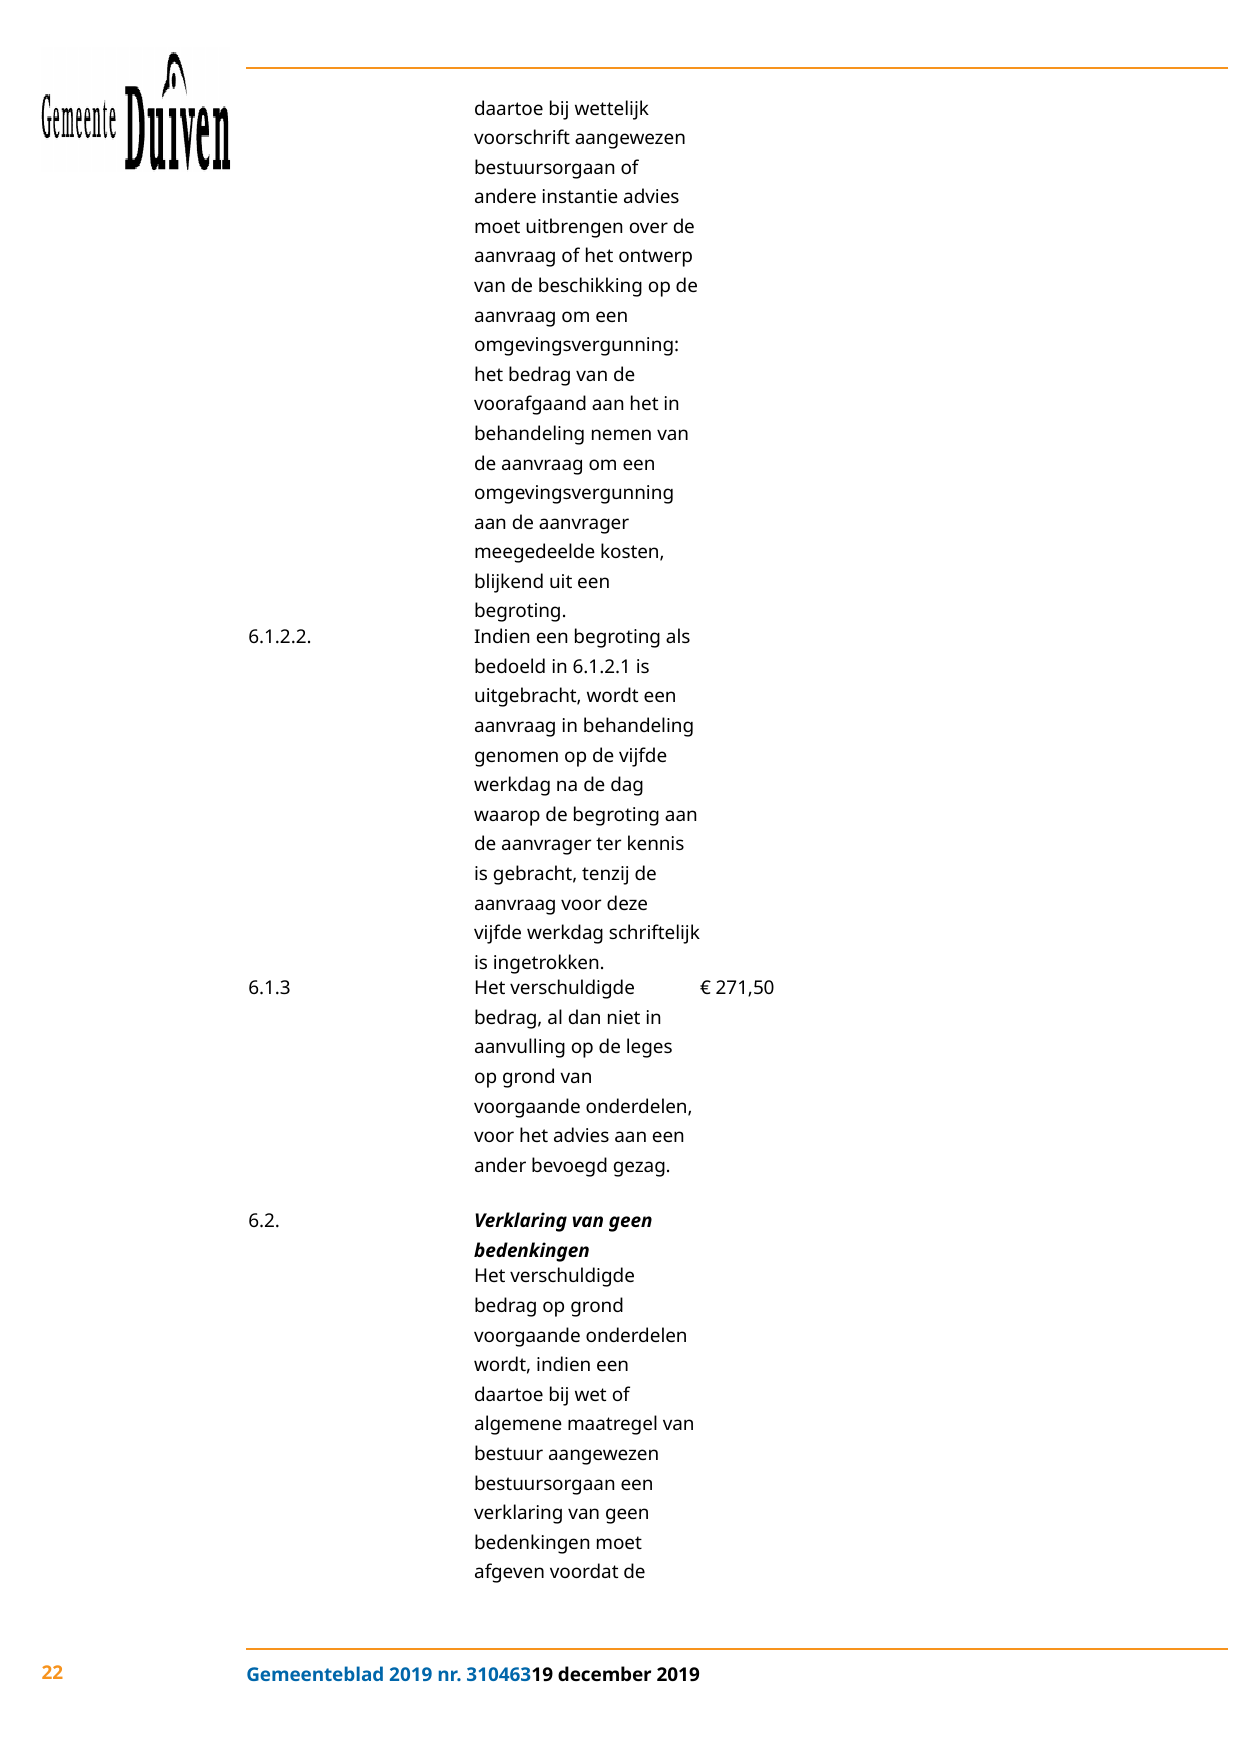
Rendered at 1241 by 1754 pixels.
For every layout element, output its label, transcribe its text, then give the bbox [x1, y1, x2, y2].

table_cell 6.1.3 [248, 975, 474, 1207]
table_cell Verklaring van geen bedenkingen [474, 1208, 700, 1263]
table_cell [700, 95, 926, 623]
table_cell [248, 1263, 474, 1584]
table_cell [700, 624, 926, 974]
table_cell Het verschuldigde bedrag op grond voorgaande onderdelen wordt, indien een daartoe bij wet of algemene maatregel van bestuur aangewezen bestuursorgaan een verklaring van geen bedenkingen moet afgeven voordat de [474, 1263, 700, 1584]
table_cell daartoe bij wettelijk voorschrift aangewezen bestuursorgaan of andere instantie advies moet uitbrengen over de aanvraag of het ontwerp van de beschikking op de aanvraag om een omgevingsvergunning: het bedrag van de voorafgaand aan het in behandeling nemen van de aanvraag om een omgevingsvergunning aan de aanvrager meegedeelde kosten, blijkend uit een begroting. [474, 95, 700, 623]
table_cell 6.2. [248, 1208, 474, 1263]
table_cell [700, 1263, 926, 1584]
table_cell Indien een begroting als bedoeld in 6.1.2.1 is uitgebracht, wordt een aanvraag in behandeling genomen op de vijfde werkdag na de dag waarop de begroting aan de aanvrager ter kennis is gebracht, tenzij de aanvraag voor deze vijfde werkdag schriftelijk is ingetrokken. [474, 624, 700, 974]
table_cell 6.1.2.2. [248, 624, 474, 974]
table_cell [248, 95, 474, 623]
table_cell [700, 1208, 926, 1263]
table_cell € 271,50 [700, 975, 926, 1207]
picture [41, 47, 231, 172]
table_cell Het verschuldigde bedrag, al dan niet in aanvulling op de leges op grond van voorgaande onderdelen, voor het advies aan een ander bevoegd gezag. [474, 975, 700, 1207]
